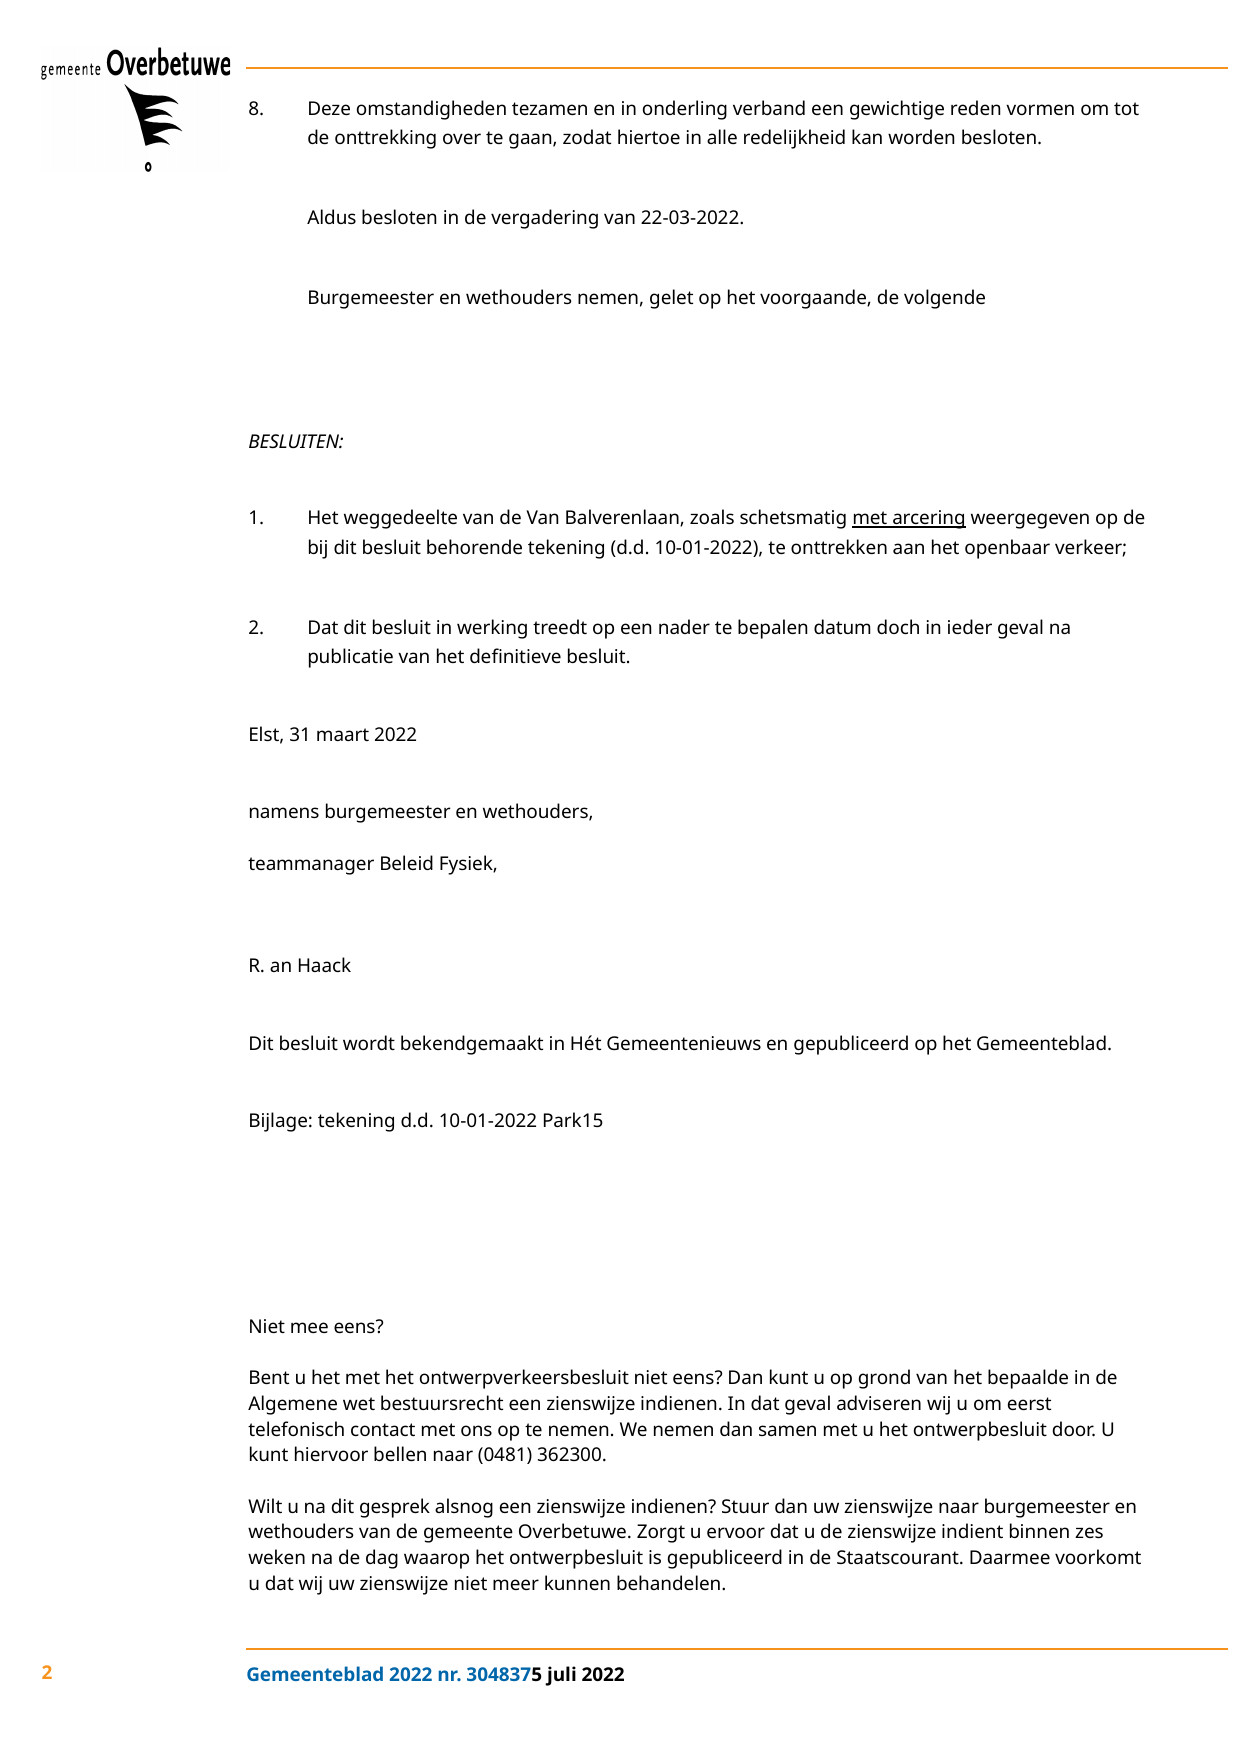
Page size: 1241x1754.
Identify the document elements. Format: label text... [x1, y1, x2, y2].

list Het weggedeelte van de Van Balverenlaan, zoals schetsmatig met arcering weergegeven op de bij dit besluit behorende tekening (d.d. 10-01-2022), te onttrekken aan het openbaar verkeer; [248, 504, 1152, 560]
list Burgemeester en wethouders nemen, gelet op het voorgaande, de volgende [248, 284, 1152, 310]
text namens burgemeester en wethouders, [248, 798, 1152, 824]
text Bijlage: tekening d.d. 10-01-2022 Park15 [248, 1107, 1152, 1133]
text Elst, 31 maart 2022 [248, 721, 1152, 747]
text Bent u het met het ontwerpverkeersbesluit niet eens? Dan kunt u op grond van het bepaalde in de Algemene wet bestuursrecht een zienswijze indienen. In dat geval adviseren wij u om eerst telefonisch contact met ons op te nemen. We nemen dan samen met u het ontwerpbesluit door. U kunt hiervoor bellen naar (0481) 362300. [248, 1364, 1152, 1467]
list Aldus besloten in de vergadering van 22-03-2022. [248, 204, 1152, 230]
text R. an Haack [248, 953, 1152, 978]
picture [41, 47, 231, 172]
text Niet mee eens? [248, 1313, 1152, 1338]
text BESLUITEN: [248, 428, 1152, 454]
text teammanager Beleid Fysiek, [248, 850, 1152, 875]
text Wilt u na dit gesprek alsnog een zienswijze indienen? Stuur dan uw zienswijze naar burgemeester en wethouders van de gemeente Overbetuwe. Zorgt u ervoor dat u de zienswijze indient binnen zes weken na de dag waarop het ontwerpbesluit is gepubliceerd in de Staatscourant. Daarmee voorkomt u dat wij uw zienswijze niet meer kunnen behandelen. [248, 1493, 1152, 1596]
list Deze omstandigheden tezamen en in onderling verband een gewichtige reden vormen om tot de onttrekking over te gaan, zodat hiertoe in alle redelijkheid kan worden besloten. [248, 95, 1152, 150]
text Dit besluit wordt bekendgemaakt in Hét Gemeentenieuws en gepubliceerd op het Gemeenteblad. [248, 1030, 1152, 1056]
list Dat dit besluit in werking treedt op een nader te bepalen datum doch in ieder geval na publicatie van het definitieve besluit. [248, 614, 1152, 669]
